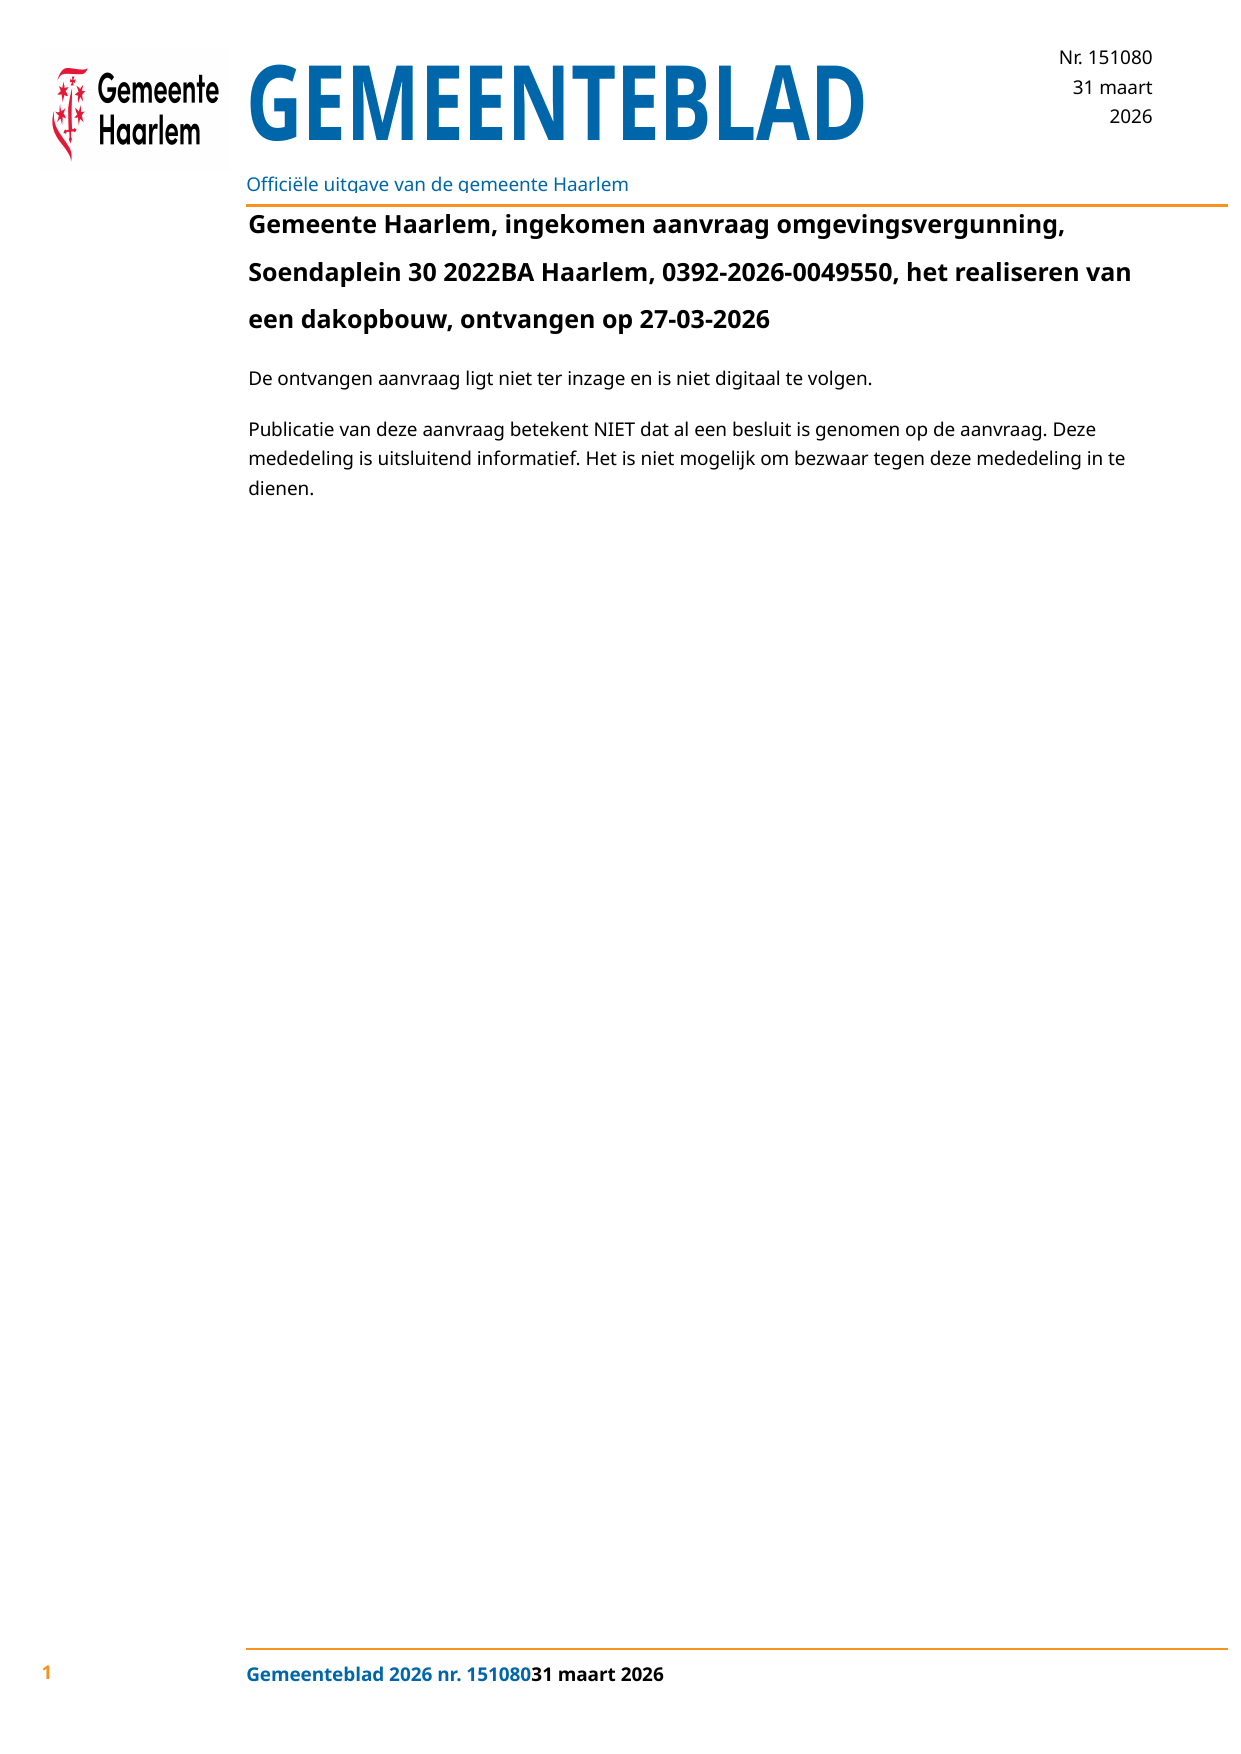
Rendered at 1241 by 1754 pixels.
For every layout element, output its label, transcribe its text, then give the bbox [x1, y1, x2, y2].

text Publicatie van deze aanvraag betekent NIET dat al een besluit is genomen op de aanvraag. Deze mededeling is uitsluitend informatief. Het is niet mogelijk om bezwaar tegen deze mededeling in te dienen. [248, 416, 1152, 501]
picture [41, 47, 231, 172]
text De ontvangen aanvraag ligt niet ter inzage en is niet digitaal te volgen. [248, 366, 1152, 391]
text Gemeente Haarlem, ingekomen aanvraag omgevingsvergunning, Soendaplein 30 2022BA Haarlem, 0392-2026-0049550, het realiseren van een dakopbouw, ontvangen op 27-03-2026 [248, 207, 1152, 336]
